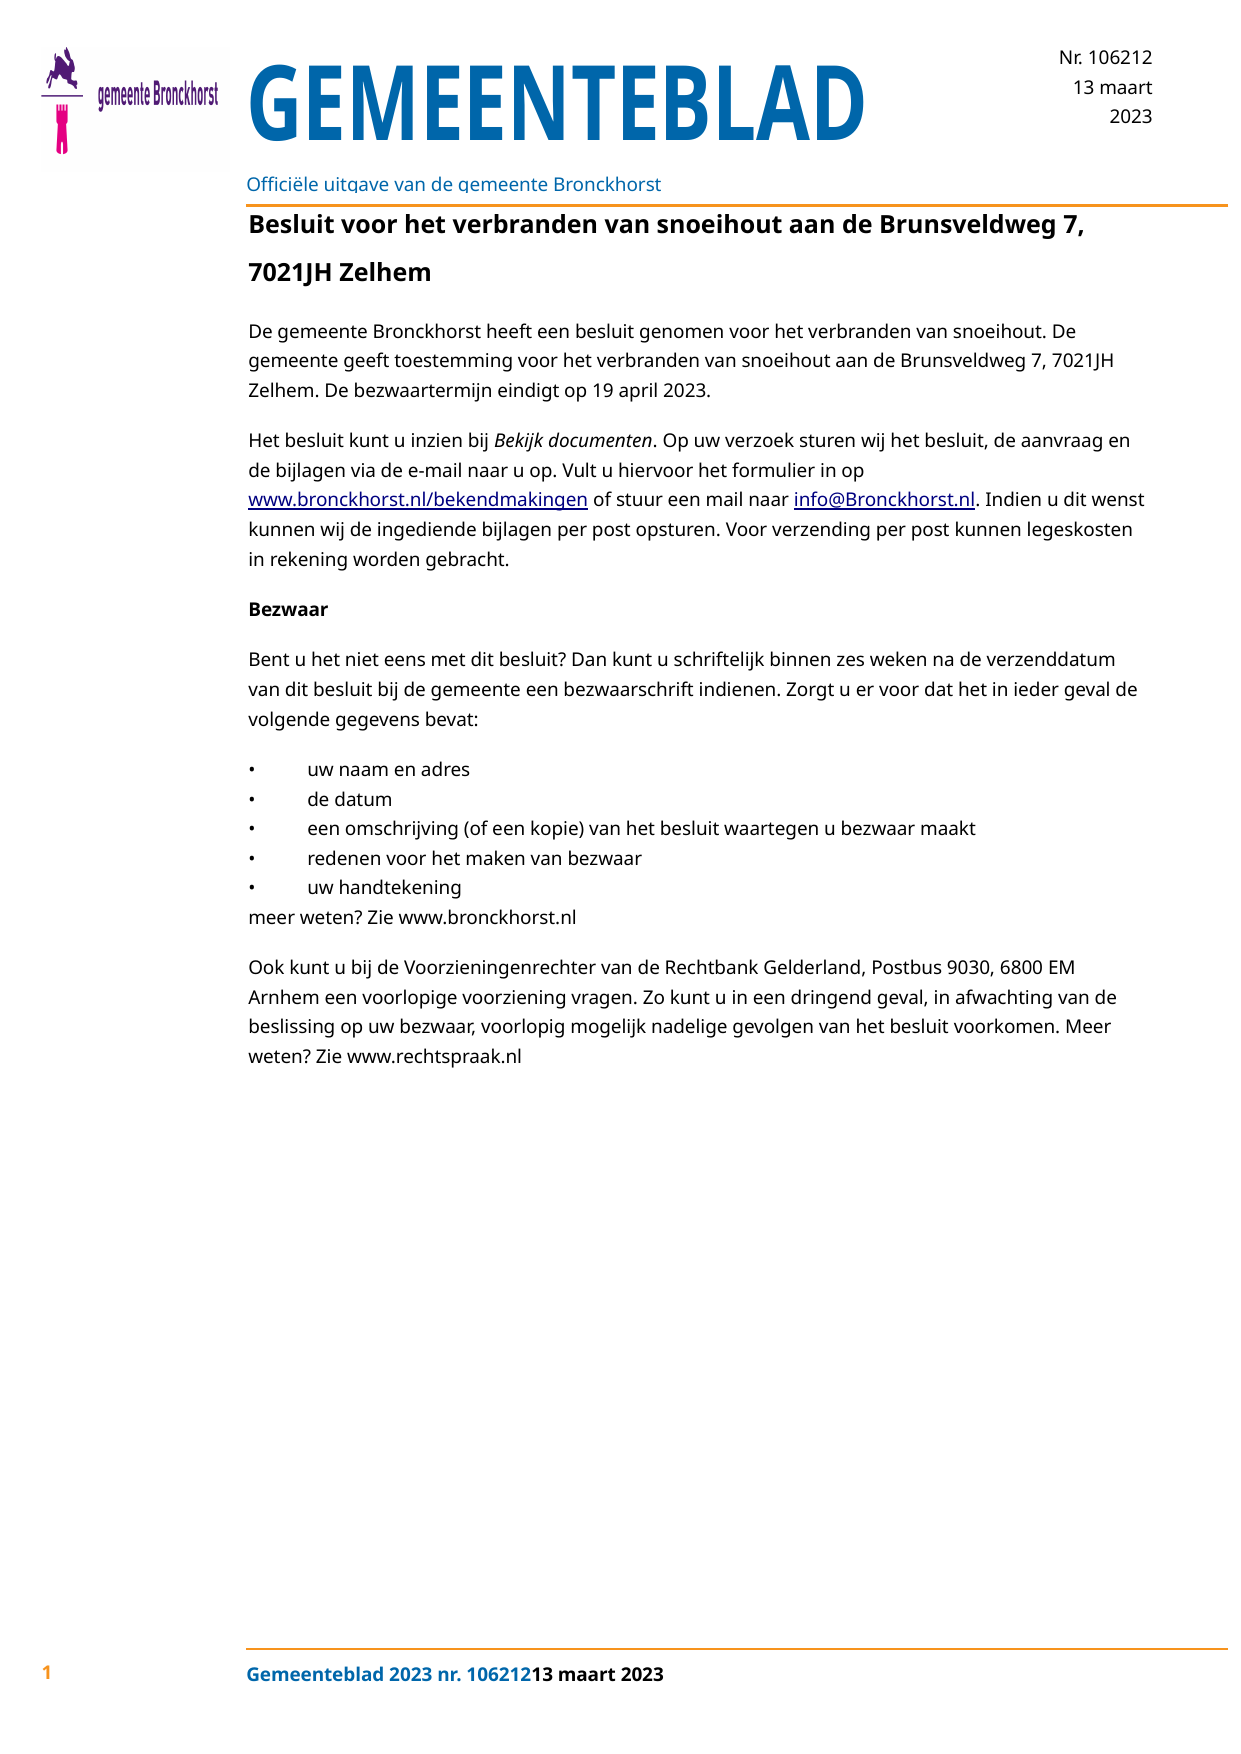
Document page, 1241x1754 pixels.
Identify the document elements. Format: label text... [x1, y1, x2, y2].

list een omschrijving (of een kopie) van het besluit waartegen u bezwaar maakt [248, 815, 1152, 841]
text Ook kunt u bij de Voorzieningenrechter van de Rechtbank Gelderland, Postbus 9030, 6800 EM Arnhem een voorlopige voorziening vragen. Zo kunt u in een dringend geval, in afwachting van de beslissing op uw bezwaar, voorlopig mogelijk nadelige gevolgen van het besluit voorkomen. Meer weten? Zie www.rechtspraak.nl [248, 954, 1152, 1069]
text Bezwaar [248, 596, 1152, 622]
text De gemeente Bronckhorst heeft een besluit genomen voor het verbranden van snoeihout. De gemeente geeft toestemming voor het verbranden van snoeihout aan de Brunsveldweg 7, 7021JH Zelhem. De bezwaartermijn eindigt op 19 april 2023. [248, 318, 1152, 403]
list redenen voor het maken van bezwaar [248, 845, 1152, 871]
list uw naam en adres [248, 756, 1152, 782]
picture [41, 47, 231, 172]
text Bent u het niet eens met dit besluit? Dan kunt u schriftelijk binnen zes weken na de verzenddatum van dit besluit bij de gemeente een bezwaarschrift indienen. Zorgt u er voor dat het in ieder geval de volgende gegevens bevat: [248, 647, 1152, 732]
text Besluit voor het verbranden van snoeihout aan de Brunsveldweg 7, 7021JH Zelhem [248, 207, 1152, 288]
list de datum [248, 786, 1152, 812]
text Het besluit kunt u inzien bij Bekijk documenten. Op uw verzoek sturen wij het besluit, de aanvraag en de bijlagen via de e-mail naar u op. Vult u hiervoor het formulier in op www.bronckhorst.nl/bekendmakingen of stuur een mail naar info@Bronckhorst.nl. Indien u dit wenst kunnen wij de ingediende bijlagen per post opsturen. Voor verzending per post kunnen legeskosten in rekening worden gebracht. [248, 427, 1152, 572]
list uw handtekening [248, 874, 1152, 900]
text meer weten? Zie www.bronckhorst.nl [248, 904, 1152, 930]
